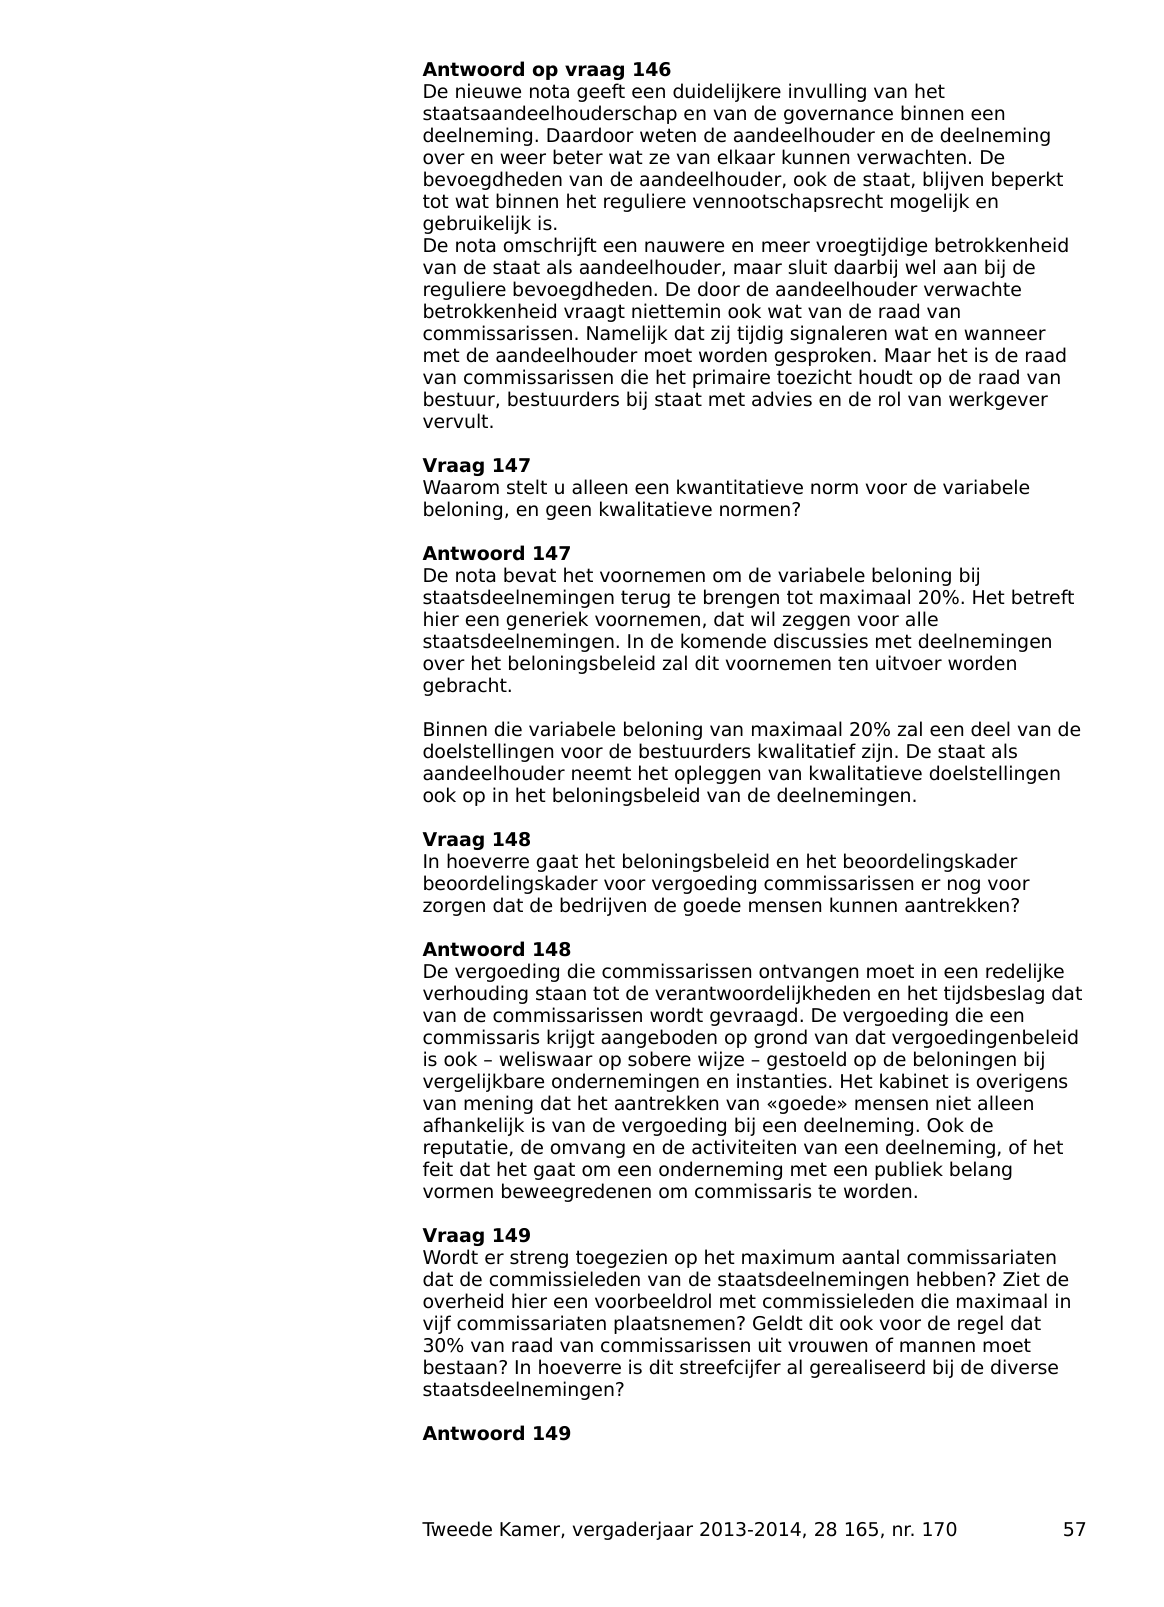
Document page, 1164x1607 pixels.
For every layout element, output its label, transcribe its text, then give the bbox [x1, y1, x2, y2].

text De nota omschrijft een nauwere en meer vroegtijdige betrokkenheid van de staat als aandeelhouder, maar sluit daarbij wel aan bij de reguliere bevoegdheden. De door de aandeelhouder verwachte betrokkenheid vraagt niettemin ook wat van de raad van commissarissen. Namelijk dat zij tijdig signaleren wat en wanneer met de aandeelhouder moet worden gesproken. Maar het is de raad van commissarissen die het primaire toezicht houdt op de raad van bestuur, bestuurders bij staat met advies en de rol van werkgever vervult. [422, 235, 1087, 433]
text Vraag 147 [422, 455, 1087, 477]
text Antwoord op vraag 146 [422, 59, 1087, 81]
text Wordt er streng toegezien op het maximum aantal commissariaten dat de commissieleden van de staatsdeelnemingen hebben? Ziet de overheid hier een voorbeeldrol met commissieleden die maximaal in vijf commissariaten plaatsnemen? Geldt dit ook voor de regel dat 30% van raad van commissarissen uit vrouwen of mannen moet bestaan? In hoeverre is dit streefcijfer al gerealiseerd bij de diverse staatsdeelnemingen? [422, 1247, 1087, 1401]
text Waarom stelt u alleen een kwantitatieve norm voor de variabele beloning, en geen kwalitatieve normen? [422, 477, 1087, 521]
text De nota bevat het voornemen om de variabele beloning bij staatsdeelnemingen terug te brengen tot maximaal 20%. Het betreft hier een generiek voornemen, dat wil zeggen voor alle staatsdeelnemingen. In de komende discussies met deelnemingen over het beloningsbeleid zal dit voornemen ten uitvoer worden gebracht. [422, 565, 1087, 697]
text Vraag 148 [422, 829, 1087, 851]
text In hoeverre gaat het beloningsbeleid en het beoordelingskader beoordelingskader voor vergoeding commissarissen er nog voor zorgen dat de bedrijven de goede mensen kunnen aantrekken? [422, 851, 1087, 917]
text Binnen die variabele beloning van maximaal 20% zal een deel van de doelstellingen voor de bestuurders kwalitatief zijn. De staat als aandeelhouder neemt het opleggen van kwalitatieve doelstellingen ook op in het beloningsbeleid van de deelnemingen. [422, 719, 1087, 807]
text Antwoord 149 [422, 1423, 1087, 1445]
text Antwoord 148 [422, 939, 1087, 961]
text De vergoeding die commissarissen ontvangen moet in een redelijke verhouding staan tot de verantwoordelijkheden en het tijdsbeslag dat van de commissarissen wordt gevraagd. De vergoeding die een commissaris krijgt aangeboden op grond van dat vergoedingenbeleid is ook – weliswaar op sobere wijze – gestoeld op de beloningen bij vergelijkbare ondernemingen en instanties. Het kabinet is overigens van mening dat het aantrekken van «goede» mensen niet alleen afhankelijk is van de vergoeding bij een deelneming. Ook de reputatie, de omvang en de activiteiten van een deelneming, of het feit dat het gaat om een onderneming met een publiek belang vormen beweegredenen om commissaris te worden. [422, 961, 1087, 1203]
text Antwoord 147 [422, 543, 1087, 565]
text Vraag 149 [422, 1225, 1087, 1247]
text De nieuwe nota geeft een duidelijkere invulling van het staatsaandeelhouderschap en van de governance binnen een deelneming. Daardoor weten de aandeelhouder en de deelneming over en weer beter wat ze van elkaar kunnen verwachten. De bevoegdheden van de aandeelhouder, ook de staat, blijven beperkt tot wat binnen het reguliere vennootschapsrecht mogelijk en gebruikelijk is. [422, 81, 1087, 235]
